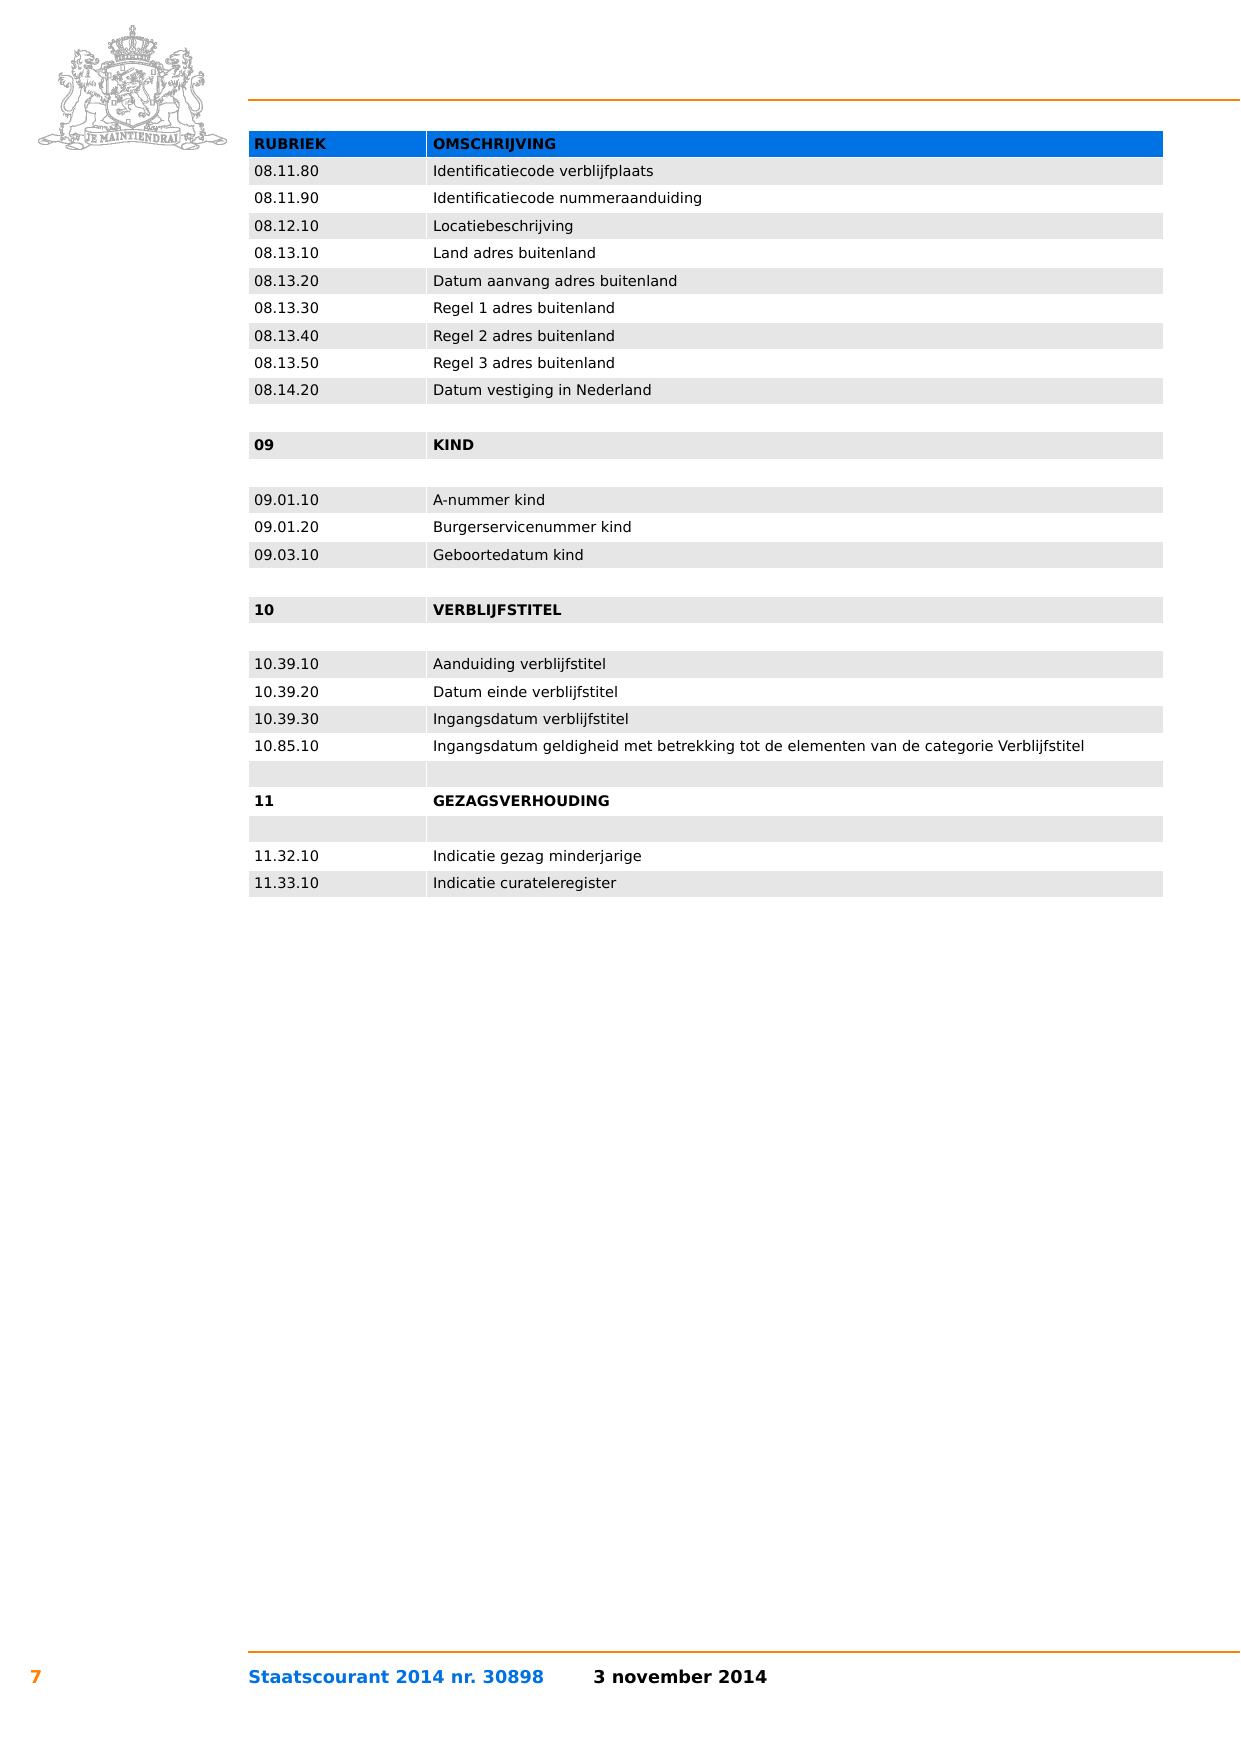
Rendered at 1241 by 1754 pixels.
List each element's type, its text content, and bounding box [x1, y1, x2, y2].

table_cell 08.13.30 [249, 295, 426, 322]
table_cell [427, 405, 1163, 431]
table_cell Datum aanvang adres buitenland [427, 268, 1163, 294]
table_cell 10.39.10 [249, 651, 426, 678]
table_cell Burgerservicenummer kind [427, 515, 1163, 541]
table_cell 08.14.20 [249, 378, 426, 404]
table_cell 08.13.40 [249, 323, 426, 349]
table_cell A-nummer kind [427, 487, 1163, 513]
table_cell [427, 816, 1163, 842]
table_cell 08.12.10 [249, 213, 426, 239]
table_cell [249, 460, 426, 486]
table_cell Aanduiding verblijfstitel [427, 651, 1163, 678]
table_cell Ingangsdatum verblijfstitel [427, 706, 1163, 733]
table_cell 10 [249, 597, 426, 623]
table_cell 09.03.10 [249, 542, 426, 568]
table_cell [249, 405, 426, 431]
table_cell [427, 460, 1163, 486]
table_cell 09.01.10 [249, 487, 426, 513]
table_cell 11.32.10 [249, 843, 426, 869]
table_cell [249, 569, 426, 596]
table_cell Indicatie curateleregister [427, 871, 1163, 897]
table_cell 10.39.20 [249, 679, 426, 705]
table_cell Datum einde verblijfstitel [427, 679, 1163, 705]
table_cell Identificatiecode nummeraanduiding [427, 186, 1163, 212]
table_header RUBRIEK [249, 131, 426, 157]
table_cell Indicatie gezag minderjarige [427, 843, 1163, 869]
table_cell KIND [427, 432, 1163, 459]
table_cell 09 [249, 432, 426, 459]
table_cell Regel 2 adres buitenland [427, 323, 1163, 349]
table_cell Geboortedatum kind [427, 542, 1163, 568]
table_cell 08.13.20 [249, 268, 426, 294]
table_cell [249, 761, 426, 787]
table_cell [249, 624, 426, 650]
table_cell Land adres buitenland [427, 241, 1163, 267]
table_cell [427, 569, 1163, 596]
table_cell VERBLIJFSTITEL [427, 597, 1163, 623]
table_cell 10.39.30 [249, 706, 426, 733]
table_header OMSCHRIJVING [427, 131, 1163, 157]
table_cell Locatiebeschrijving [427, 213, 1163, 239]
table_cell GEZAGSVERHOUDING [427, 789, 1163, 815]
table_cell [427, 761, 1163, 787]
table_cell Datum vestiging in Nederland [427, 378, 1163, 404]
table_cell [427, 624, 1163, 650]
table_cell 08.13.50 [249, 350, 426, 376]
picture [38, 25, 227, 150]
table_cell 08.11.90 [249, 186, 426, 212]
table_cell 11 [249, 789, 426, 815]
table_cell 09.01.20 [249, 515, 426, 541]
table_cell Identificatiecode verblijfplaats [427, 158, 1163, 185]
table_cell Regel 1 adres buitenland [427, 295, 1163, 322]
table_cell Ingangsdatum geldigheid met betrekking tot de elementen van de categorie Verblijfstitel [427, 734, 1163, 760]
table_cell Regel 3 adres buitenland [427, 350, 1163, 376]
table_cell 08.11.80 [249, 158, 426, 185]
table_cell 10.85.10 [249, 734, 426, 760]
table_cell [249, 816, 426, 842]
table_cell 11.33.10 [249, 871, 426, 897]
table_cell 08.13.10 [249, 241, 426, 267]
